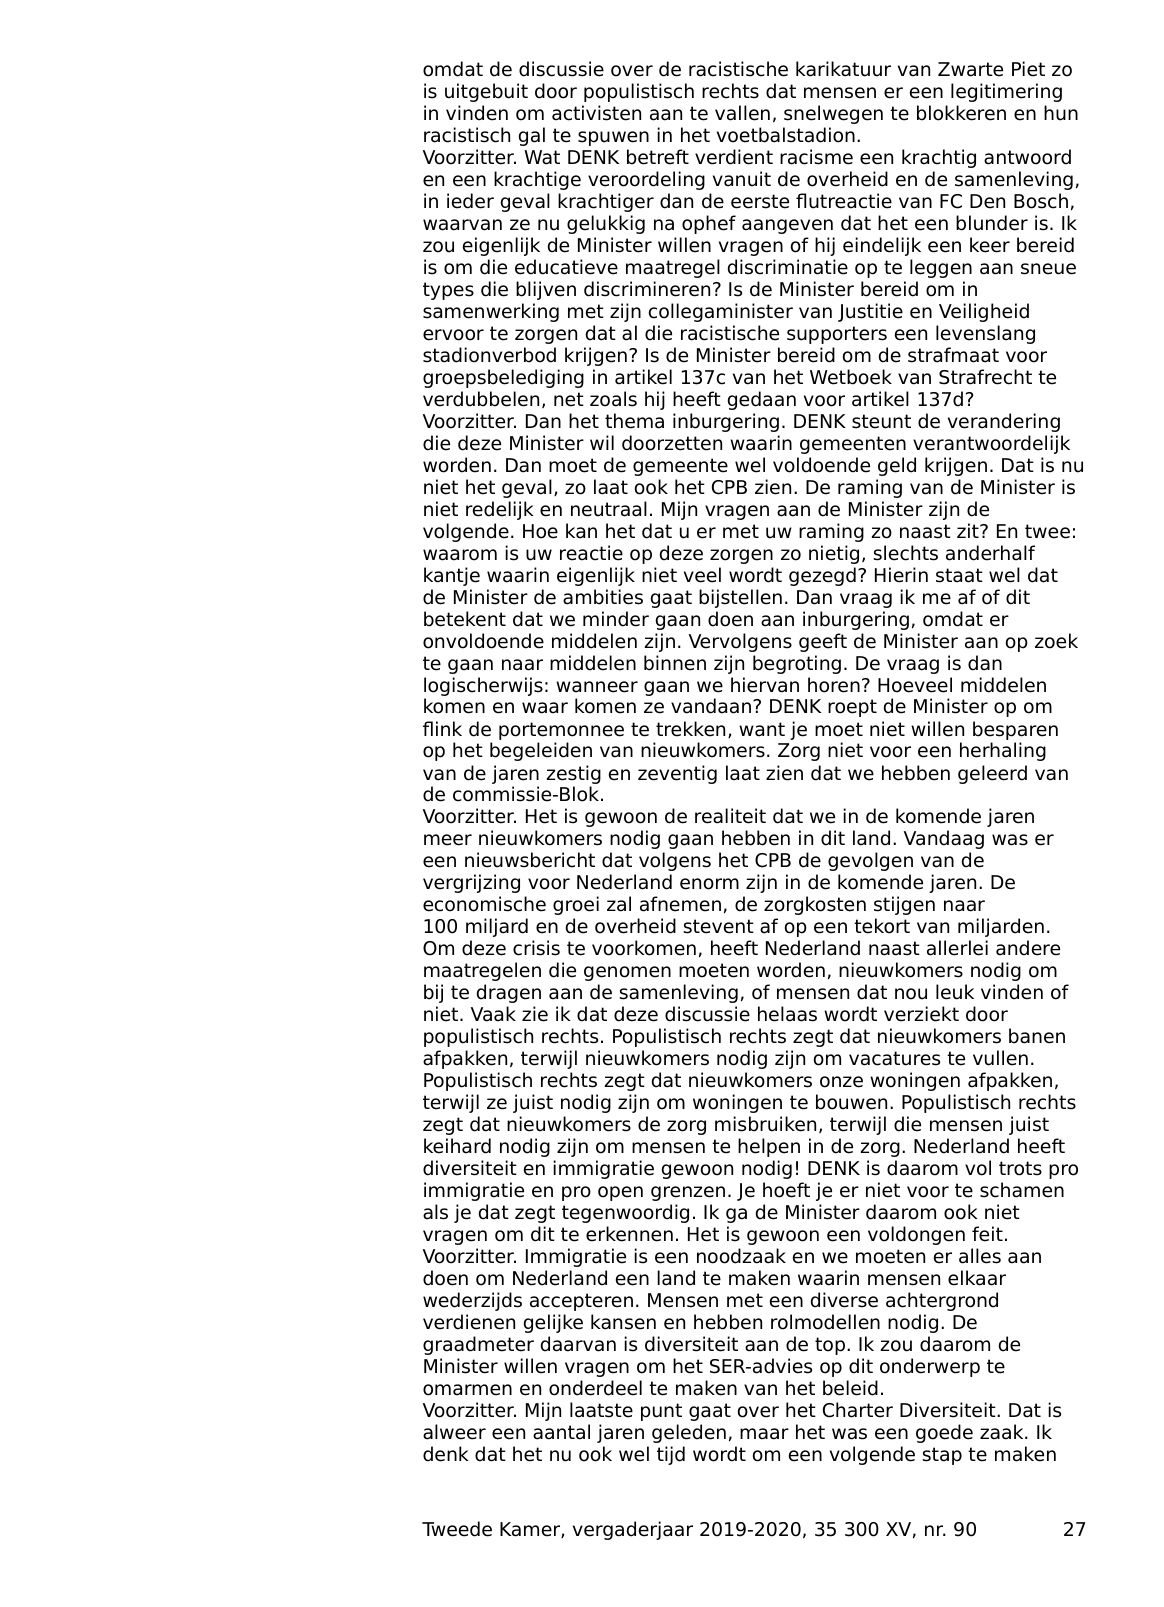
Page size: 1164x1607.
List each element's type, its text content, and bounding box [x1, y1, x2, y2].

text Voorzitter. Het is gewoon de realiteit dat we in de komende jaren meer nieuwkomers nodig gaan hebben in dit land. Vandaag was er een nieuwsbericht dat volgens het CPB de gevolgen van de vergrijzing voor Nederland enorm zijn in de komende jaren. De economische groei zal afnemen, de zorgkosten stijgen naar 100 miljard en de overheid stevent af op een tekort van miljarden. Om deze crisis te voorkomen, heeft Nederland naast allerlei andere maatregelen die genomen moeten worden, nieuwkomers nodig om bij te dragen aan de samenleving, of mensen dat nou leuk vinden of niet. Vaak zie ik dat deze discussie helaas wordt verziekt door populistisch rechts. Populistisch rechts zegt dat nieuwkomers banen afpakken, terwijl nieuwkomers nodig zijn om vacatures te vullen. Populistisch rechts zegt dat nieuwkomers onze woningen afpakken, terwijl ze juist nodig zijn om woningen te bouwen. Populistisch rechts zegt dat nieuwkomers de zorg misbruiken, terwijl die mensen juist keihard nodig zijn om mensen te helpen in de zorg. Nederland heeft diversiteit en immigratie gewoon nodig! DENK is daarom vol trots pro immigratie en pro open grenzen. Je hoeft je er niet voor te schamen als je dat zegt tegenwoordig. Ik ga de Minister daarom ook niet vragen om dit te erkennen. Het is gewoon een voldongen feit. [422, 806, 1087, 1246]
text Voorzitter. Dan het thema inburgering. DENK steunt de verandering die deze Minister wil doorzetten waarin gemeenten verantwoordelijk worden. Dan moet de gemeente wel voldoende geld krijgen. Dat is nu niet het geval, zo laat ook het CPB zien. De raming van de Minister is niet redelijk en neutraal. Mijn vragen aan de Minister zijn de volgende. Hoe kan het dat u er met uw raming zo naast zit? En twee: waarom is uw reactie op deze zorgen zo nietig, slechts anderhalf kantje waarin eigenlijk niet veel wordt gezegd? Hierin staat wel dat de Minister de ambities gaat bijstellen. Dan vraag ik me af of dit betekent dat we minder gaan doen aan inburgering, omdat er onvoldoende middelen zijn. Vervolgens geeft de Minister aan op zoek te gaan naar middelen binnen zijn begroting. De vraag is dan logischerwijs: wanneer gaan we hiervan horen? Hoeveel middelen komen en waar komen ze vandaan? DENK roept de Minister op om flink de portemonnee te trekken, want je moet niet willen besparen op het begeleiden van nieuwkomers. Zorg niet voor een herhaling van de jaren zestig en zeventig laat zien dat we hebben geleerd van de commissie-Blok. [422, 411, 1087, 806]
text omdat de discussie over de racistische karikatuur van Zwarte Piet zo is uitgebuit door populistisch rechts dat mensen er een legitimering in vinden om activisten aan te vallen, snelwegen te blokkeren en hun racistisch gal te spuwen in het voetbalstadion. [422, 59, 1087, 147]
text Voorzitter. Mijn laatste punt gaat over het Charter Diversiteit. Dat is alweer een aantal jaren geleden, maar het was een goede zaak. Ik denk dat het nu ook wel tijd wordt om een volgende stap te maken [422, 1400, 1087, 1466]
text Voorzitter. Wat DENK betreft verdient racisme een krachtig antwoord en een krachtige veroordeling vanuit de overheid en de samenleving, in ieder geval krachtiger dan de eerste flutreactie van FC Den Bosch, waarvan ze nu gelukkig na ophef aangeven dat het een blunder is. Ik zou eigenlijk de Minister willen vragen of hij eindelijk een keer bereid is om die educatieve maatregel discriminatie op te leggen aan sneue types die blijven discrimineren? Is de Minister bereid om in samenwerking met zijn collegaminister van Justitie en Veiligheid ervoor te zorgen dat al die racistische supporters een levenslang stadionverbod krijgen? Is de Minister bereid om de strafmaat voor groepsbelediging in artikel 137c van het Wetboek van Strafrecht te verdubbelen, net zoals hij heeft gedaan voor artikel 137d? [422, 147, 1087, 411]
text Voorzitter. Immigratie is een noodzaak en we moeten er alles aan doen om Nederland een land te maken waarin mensen elkaar wederzijds accepteren. Mensen met een diverse achtergrond verdienen gelijke kansen en hebben rolmodellen nodig. De graadmeter daarvan is diversiteit aan de top. Ik zou daarom de Minister willen vragen om het SER-advies op dit onderwerp te omarmen en onderdeel te maken van het beleid. [422, 1246, 1087, 1400]
